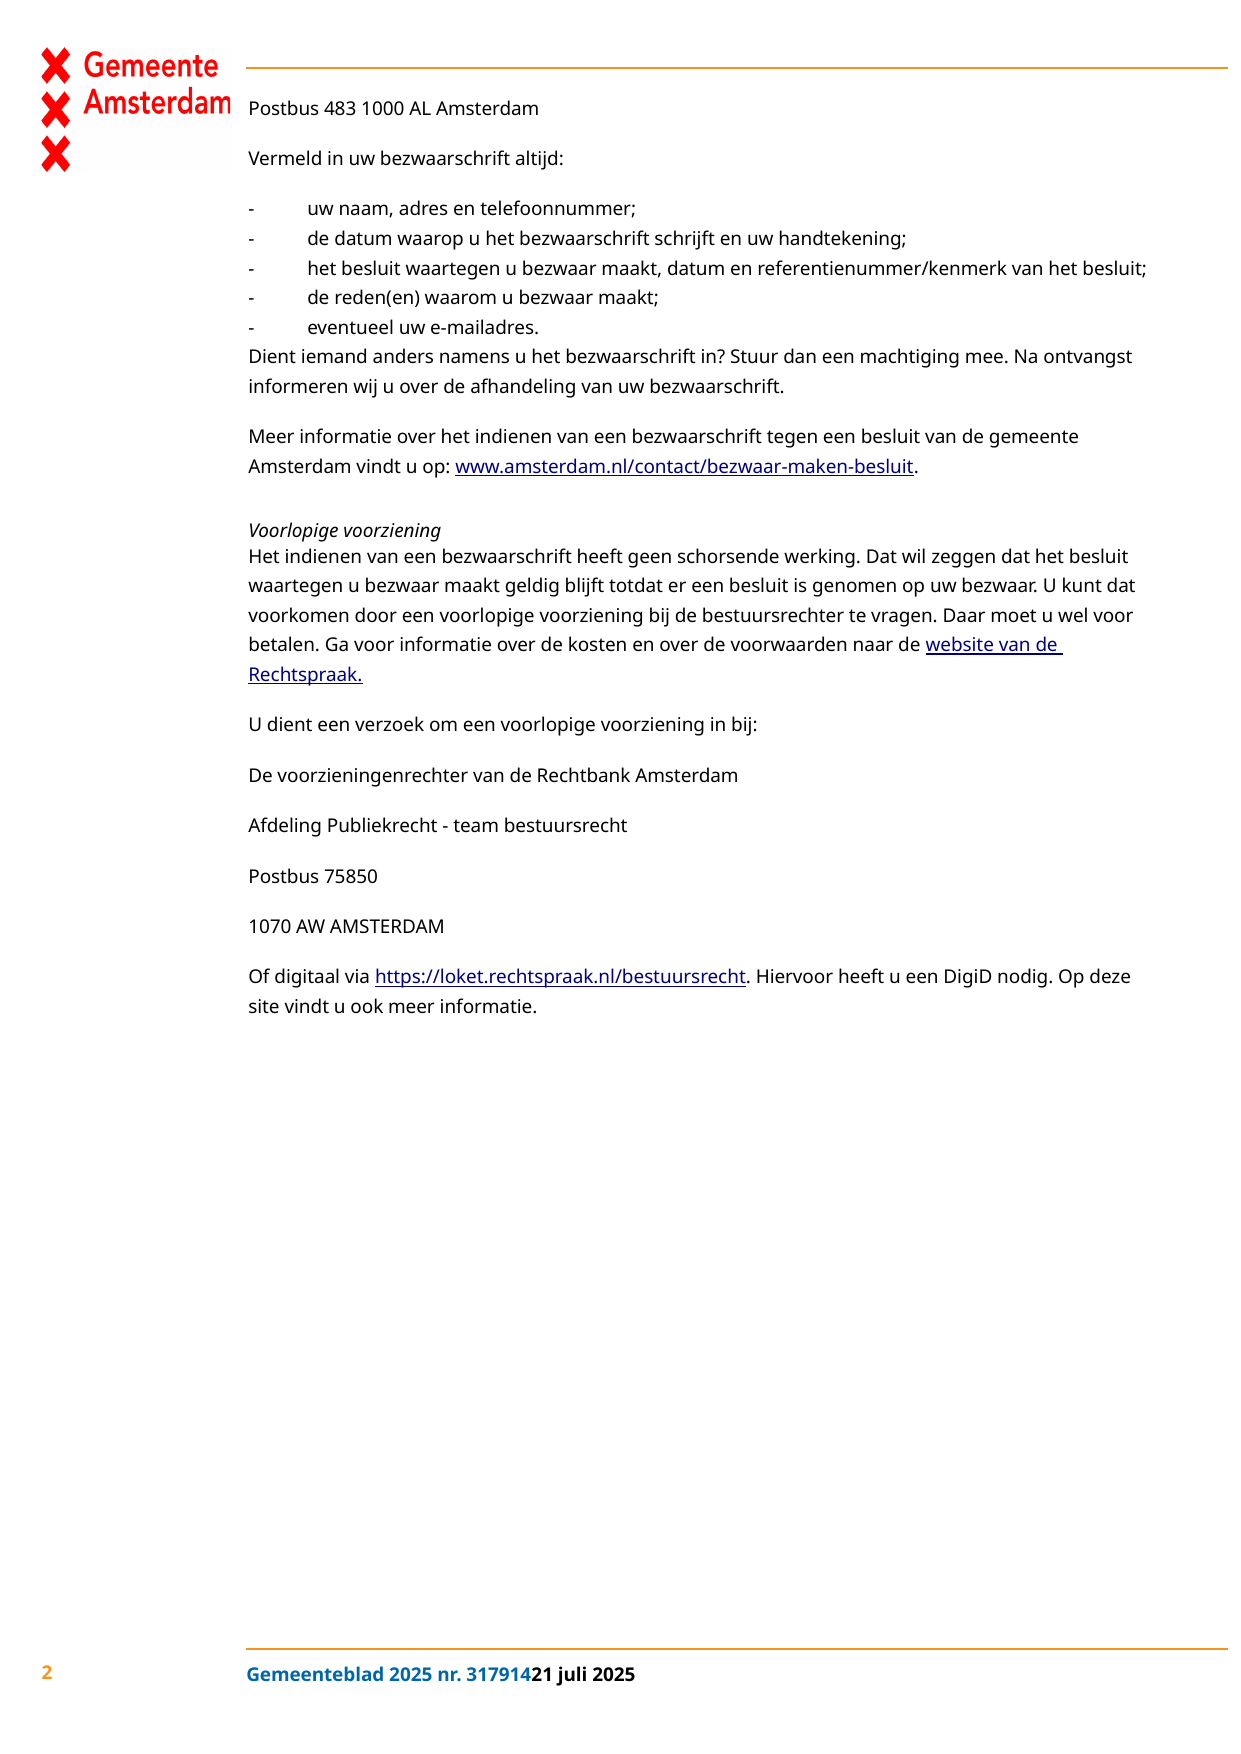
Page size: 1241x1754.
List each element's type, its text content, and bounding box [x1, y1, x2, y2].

text Vermeld in uw bezwaarschrift altijd: [248, 145, 1152, 171]
text Postbus 483 1000 AL Amsterdam [248, 95, 1152, 121]
text 1070 AW AMSTERDAM [248, 913, 1152, 939]
text Dient iemand anders namens u het bezwaarschrift in? Stuur dan een machtiging mee. Na ontvangst informeren wij u over de afhandeling van uw bezwaarschrift. [248, 343, 1152, 399]
text U dient een verzoek om een voorlopige voorziening in bij: [248, 712, 1152, 737]
text De voorzieningenrechter van de Rechtbank Amsterdam [248, 762, 1152, 788]
text Het indienen van een bezwaarschrift heeft geen schorsende werking. Dat wil zeggen dat het besluit waartegen u bezwaar maakt geldig blijft totdat er een besluit is genomen op uw bezwaar. U kunt dat voorkomen door een voorlopige voorziening bij de bestuursrechter te vragen. Daar moet u wel voor betalen. Ga voor informatie over de kosten en over de voorwaarden naar de website van de Rechtspraak. [248, 543, 1152, 687]
text Of digitaal via https://loket.rechtspraak.nl/bestuursrecht. Hiervoor heeft u een DigiD nodig. Op deze site vindt u ook meer informatie. [248, 964, 1152, 1019]
list de datum waarop u het bezwaarschrift schrijft en uw handtekening; [248, 225, 1152, 251]
picture [41, 47, 231, 172]
text Afdeling Publiekrecht - team bestuursrecht [248, 812, 1152, 838]
text Meer informatie over het indienen van een bezwaarschrift tegen een besluit van de gemeente Amsterdam vindt u op: www.amsterdam.nl/contact/bezwaar-maken-besluit. [248, 423, 1152, 479]
list uw naam, adres en telefoonnummer; [248, 196, 1152, 221]
list eventueel uw e-mailadres. [248, 314, 1152, 340]
list het besluit waartegen u bezwaar maakt, datum en referentienummer/kenmerk van het besluit; [248, 255, 1152, 281]
text Postbus 75850 [248, 863, 1152, 888]
text Voorlopige voorziening [248, 517, 1152, 543]
list de reden(en) waarom u bezwaar maakt; [248, 284, 1152, 310]
